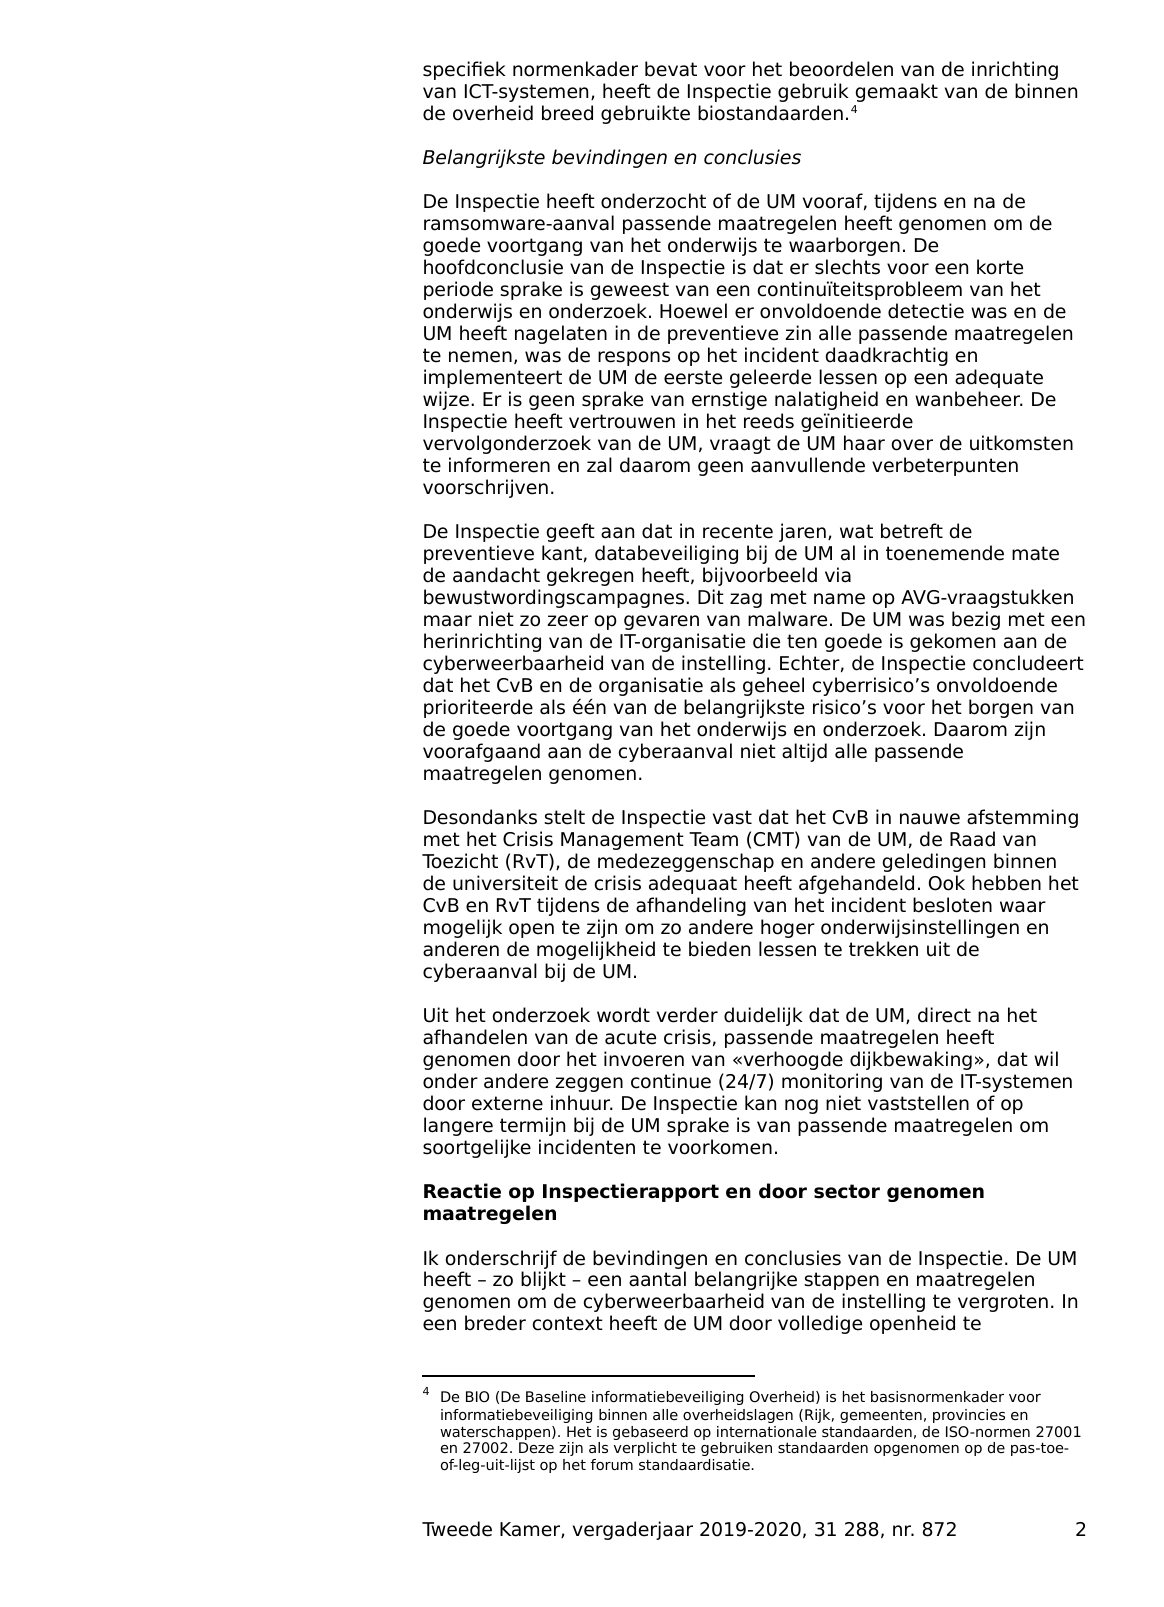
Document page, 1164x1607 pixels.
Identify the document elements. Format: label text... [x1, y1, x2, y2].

text Ik onderschrijf de bevindingen en conclusies van de Inspectie. De UM heeft – zo blijkt – een aantal belangrijke stappen en maatregelen genomen om de cyberweerbaarheid van de instelling te vergroten. In een breder context heeft de UM door volledige openheid te [422, 1247, 1087, 1335]
subtitle Belangrijkste bevindingen en conclusies [422, 147, 1087, 169]
text De Inspectie heeft onderzocht of de UM vooraf, tijdens en na de ramsomware-aanval passende maatregelen heeft genomen om de goede voortgang van het onderwijs te waarborgen. De hoofdconclusie van de Inspectie is dat er slechts voor een korte periode sprake is geweest van een continuïteitsprobleem van het onderwijs en onderzoek. Hoewel er onvoldoende detectie was en de UM heeft nagelaten in de preventieve zin alle passende maatregelen te nemen, was de respons op het incident daadkrachtig en implementeert de UM de eerste geleerde lessen op een adequate wijze. Er is geen sprake van ernstige nalatigheid en wanbeheer. De Inspectie heeft vertrouwen in het reeds geïnitieerde vervolgonderzoek van de UM, vraagt de UM haar over de uitkomsten te informeren en zal daarom geen aanvullende verbeterpunten voorschrijven. [422, 191, 1087, 499]
text De Inspectie geeft aan dat in recente jaren, wat betreft de preventieve kant, databeveiliging bij de UM al in toenemende mate de aandacht gekregen heeft, bijvoorbeeld via bewustwordingscampagnes. Dit zag met name op AVG-vraagstukken maar niet zo zeer op gevaren van malware. De UM was bezig met een herinrichting van de IT-organisatie die ten goede is gekomen aan de cyberweerbaarheid van de instelling. Echter, de Inspectie concludeert dat het CvB en de organisatie als geheel cyberrisico’s onvoldoende prioriteerde als één van de belangrijkste risico’s voor het borgen van de goede voortgang van het onderwijs en onderzoek. Daarom zijn voorafgaand aan de cyberaanval niet altijd alle passende maatregelen genomen. [422, 521, 1087, 785]
subtitle Reactie op Inspectierapport en door sector genomen maatregelen [422, 1181, 1087, 1225]
text Desondanks stelt de Inspectie vast dat het CvB in nauwe afstemming met het Crisis Management Team (CMT) van de UM, de Raad van Toezicht (RvT), de medezeggenschap en andere geledingen binnen de universiteit de crisis adequaat heeft afgehandeld. Ook hebben het CvB en RvT tijdens de afhandeling van het incident besloten waar mogelijk open te zijn om zo andere hoger onderwijsinstellingen en anderen de mogelijkheid te bieden lessen te trekken uit de cyberaanval bij de UM. [422, 807, 1087, 983]
text De BIO (De Baseline informatiebeveiliging Overheid) is het basisnormenkader voor informatiebeveiliging binnen alle overheidslagen (Rijk, gemeenten, provincies en waterschappen). Het is gebaseerd op internationale standaarden, de ISO-normen 27001 en 27002. Deze zijn als verplicht te gebruiken standaarden opgenomen op de pas-toe-of-leg-uit-lijst op het forum standaardisatie. [422, 1385, 1087, 1474]
text specifiek normenkader bevat voor het beoordelen van de inrichting van ICT-systemen, heeft de Inspectie gebruik gemaakt van de binnen de overheid breed gebruikte biostandaarden. [422, 59, 1087, 125]
text Uit het onderzoek wordt verder duidelijk dat de UM, direct na het afhandelen van de acute crisis, passende maatregelen heeft genomen door het invoeren van «verhoogde dijkbewaking», dat wil onder andere zeggen continue (24/7) monitoring van de IT-systemen door externe inhuur. De Inspectie kan nog niet vaststellen of op langere termijn bij de UM sprake is van passende maatregelen om soortgelijke incidenten te voorkomen. [422, 1005, 1087, 1159]
